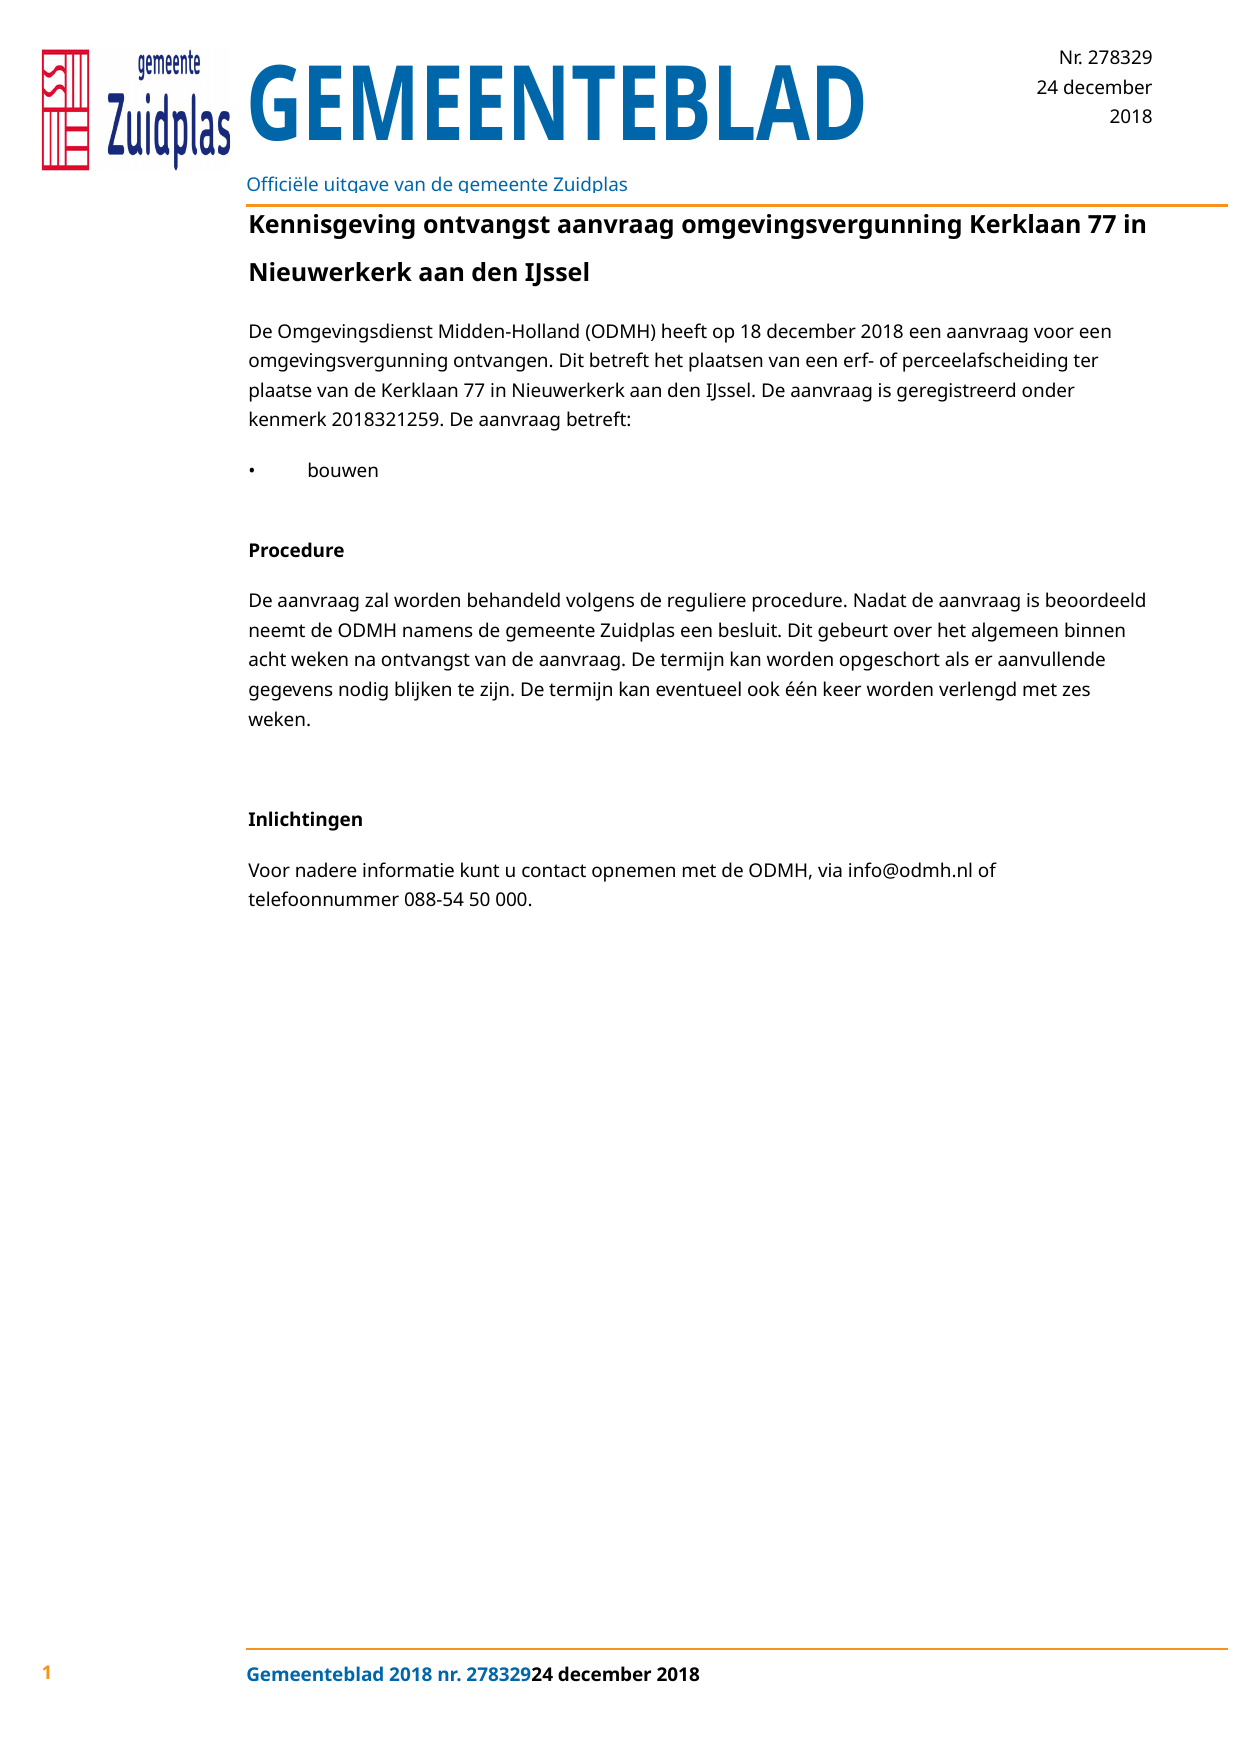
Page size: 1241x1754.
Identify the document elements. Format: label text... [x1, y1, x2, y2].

text Kennisgeving ontvangst aanvraag omgevingsvergunning Kerklaan 77 in Nieuwerkerk aan den IJssel [248, 207, 1152, 288]
text Voor nadere informatie kunt u contact opnemen met de ODMH, via info@odmh.nl of telefoonnummer 088-54 50 000. [248, 857, 1152, 912]
picture [41, 47, 231, 172]
list bouwen [248, 457, 1152, 483]
text Inlichtingen [248, 807, 1152, 832]
text Procedure [248, 537, 1152, 563]
text De aanvraag zal worden behandeld volgens de reguliere procedure. Nadat de aanvraag is beoordeeld neemt de ODMH namens de gemeente Zuidplas een besluit. Dit gebeurt over het algemeen binnen acht weken na ontvangst van de aanvraag. De termijn kan worden opgeschort als er aanvullende gegevens nodig blijken te zijn. De termijn kan eventueel ook één keer worden verlengd met zes weken. [248, 587, 1152, 732]
text De Omgevingsdienst Midden-Holland (ODMH) heeft op 18 december 2018 een aanvraag voor een omgevingsvergunning ontvangen. Dit betreft het plaatsen van een erf- of perceelafscheiding ter plaatse van de Kerklaan 77 in Nieuwerkerk aan den IJssel. De aanvraag is geregistreerd onder kenmerk 2018321259. De aanvraag betreft: [248, 318, 1152, 432]
